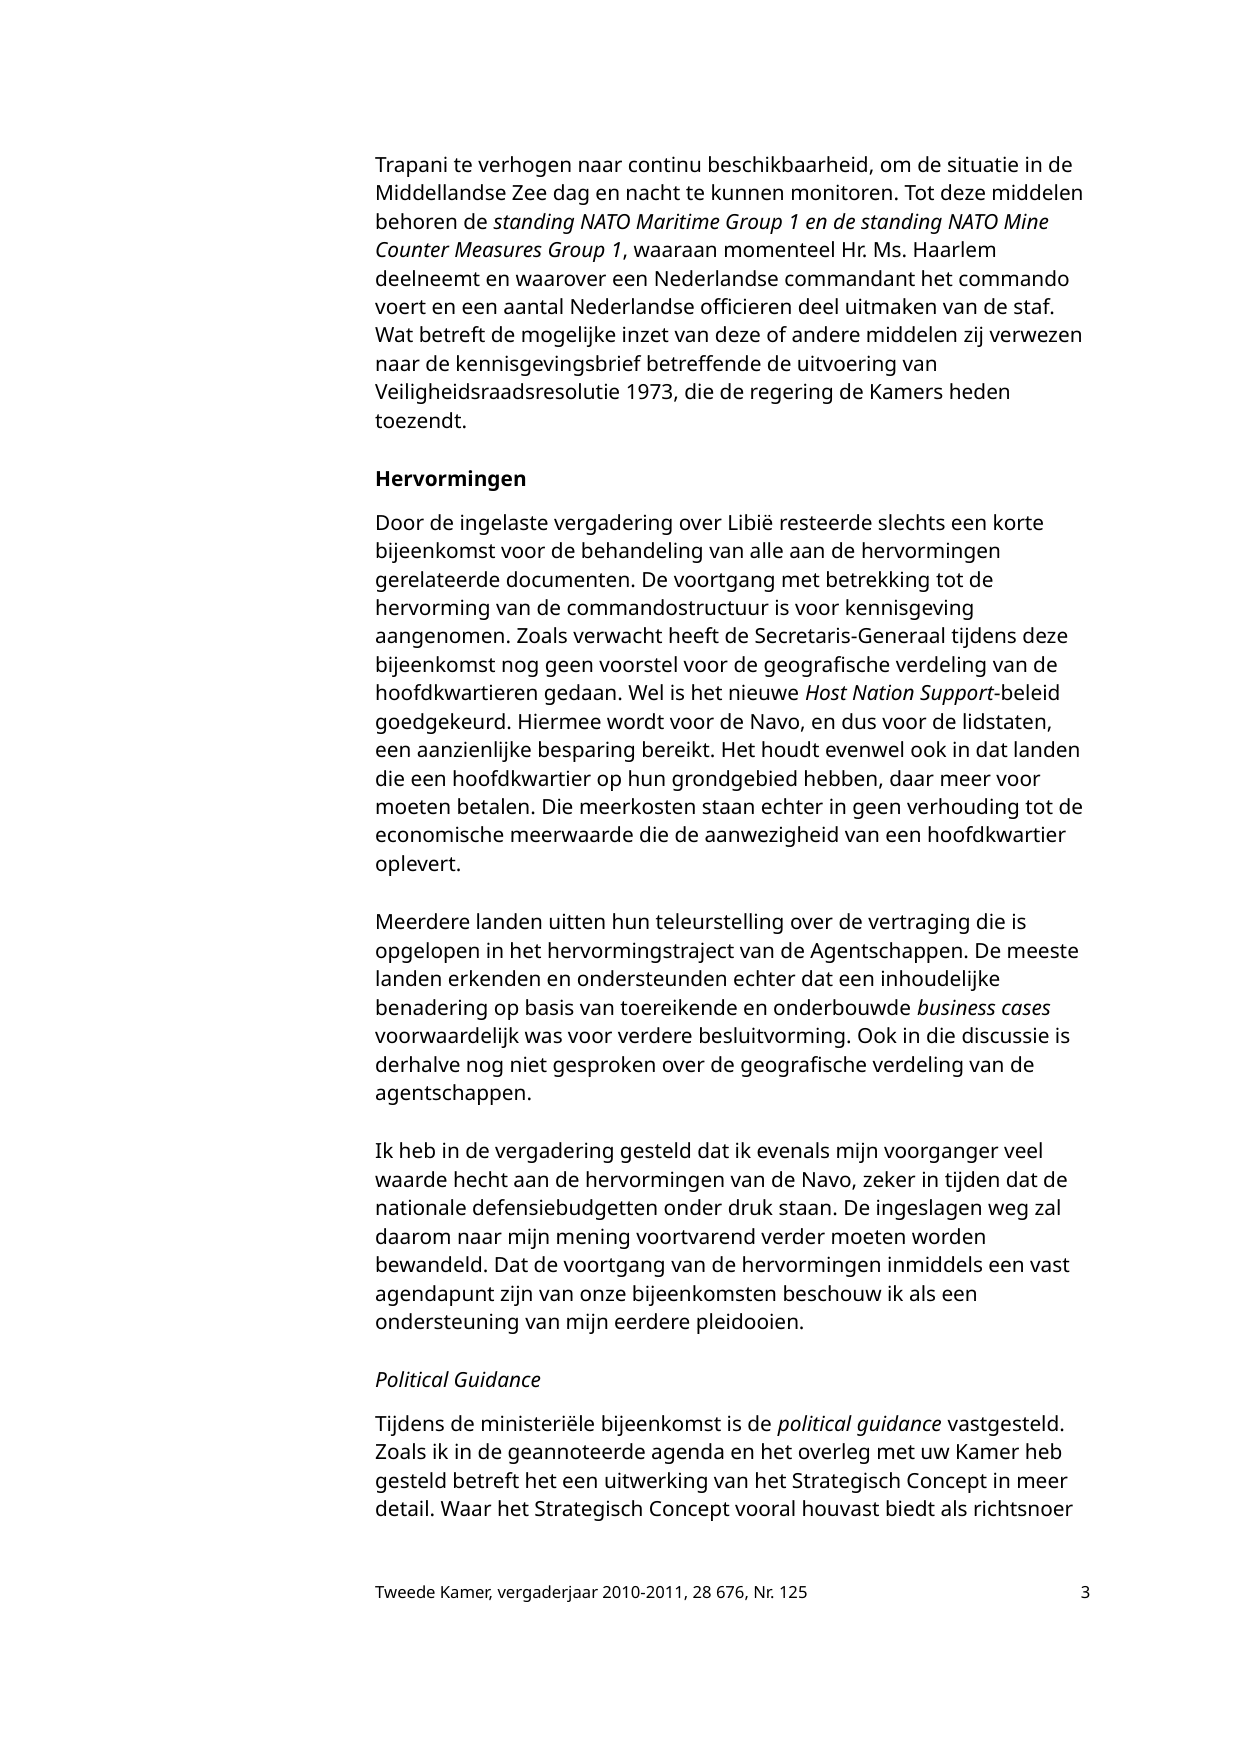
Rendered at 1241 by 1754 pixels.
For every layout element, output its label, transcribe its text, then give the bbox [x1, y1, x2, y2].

text Political Guidance [375, 1366, 1090, 1394]
text Ik heb in de vergadering gesteld dat ik evenals mijn voorganger veel waarde hecht aan de hervormingen van de Navo, zeker in tijden dat de nationale defensiebudgetten onder druk staan. De ingeslagen weg zal daarom naar mijn mening voortvarend verder moeten worden bewandeld. Dat de voortgang van de hervormingen inmiddels een vast agendapunt zijn van onze bijeenkomsten beschouw ik als een ondersteuning van mijn eerdere pleidooien. [375, 1137, 1090, 1336]
text Tijdens de ministeriële bijeenkomst is de political guidance vastgesteld. Zoals ik in de geannoteerde agenda en het overleg met uw Kamer heb gesteld betreft het een uitwerking van het Strategisch Concept in meer detail. Waar het Strategisch Concept vooral houvast biedt als richtsnoer [375, 1409, 1090, 1523]
text Meerdere landen uitten hun teleurstelling over de vertraging die is opgelopen in het hervormingstraject van de Agentschappen. De meeste landen erkenden en ondersteunden echter dat een inhoudelijke benadering op basis van toereikende en onderbouwde business cases voorwaardelijk was voor verdere besluitvorming. Ook in die discussie is derhalve nog niet gesproken over de geografische verdeling van de agentschappen. [375, 907, 1090, 1107]
text Trapani te verhogen naar continu beschikbaarheid, om de situatie in de Middellandse Zee dag en nacht te kunnen monitoren. Tot deze middelen behoren de standing NATO Maritime Group 1 en de standing NATO Mine Counter Measures Group 1, waaraan momenteel Hr. Ms. Haarlem deelneemt en waarover een Nederlandse commandant het commando voert en een aantal Nederlandse officieren deel uitmaken van de staf. Wat betreft de mogelijke inzet van deze of andere middelen zij verwezen naar de kennisgevingsbrief betreffende de uitvoering van Veiligheidsraadsresolutie 1973, die de regering de Kamers heden toezendt. [375, 150, 1090, 434]
text Hervormingen [375, 464, 1090, 493]
text Door de ingelaste vergadering over Libië resteerde slechts een korte bijeenkomst voor de behandeling van alle aan de hervormingen gerelateerde documenten. De voortgang met betrekking tot de hervorming van de commandostructuur is voor kennisgeving aangenomen. Zoals verwacht heeft de Secretaris-Generaal tijdens deze bijeenkomst nog geen voorstel voor de geografische verdeling van de hoofdkwartieren gedaan. Wel is het nieuwe Host Nation Support-beleid goedgekeurd. Hiermee wordt voor de Navo, en dus voor de lidstaten, een aanzienlijke besparing bereikt. Het houdt evenwel ook in dat landen die een hoofdkwartier op hun grondgebied hebben, daar meer voor moeten betalen. Die meerkosten staan echter in geen verhouding tot de economische meerwaarde die de aanwezigheid van een hoofdkwartier oplevert. [375, 508, 1090, 877]
